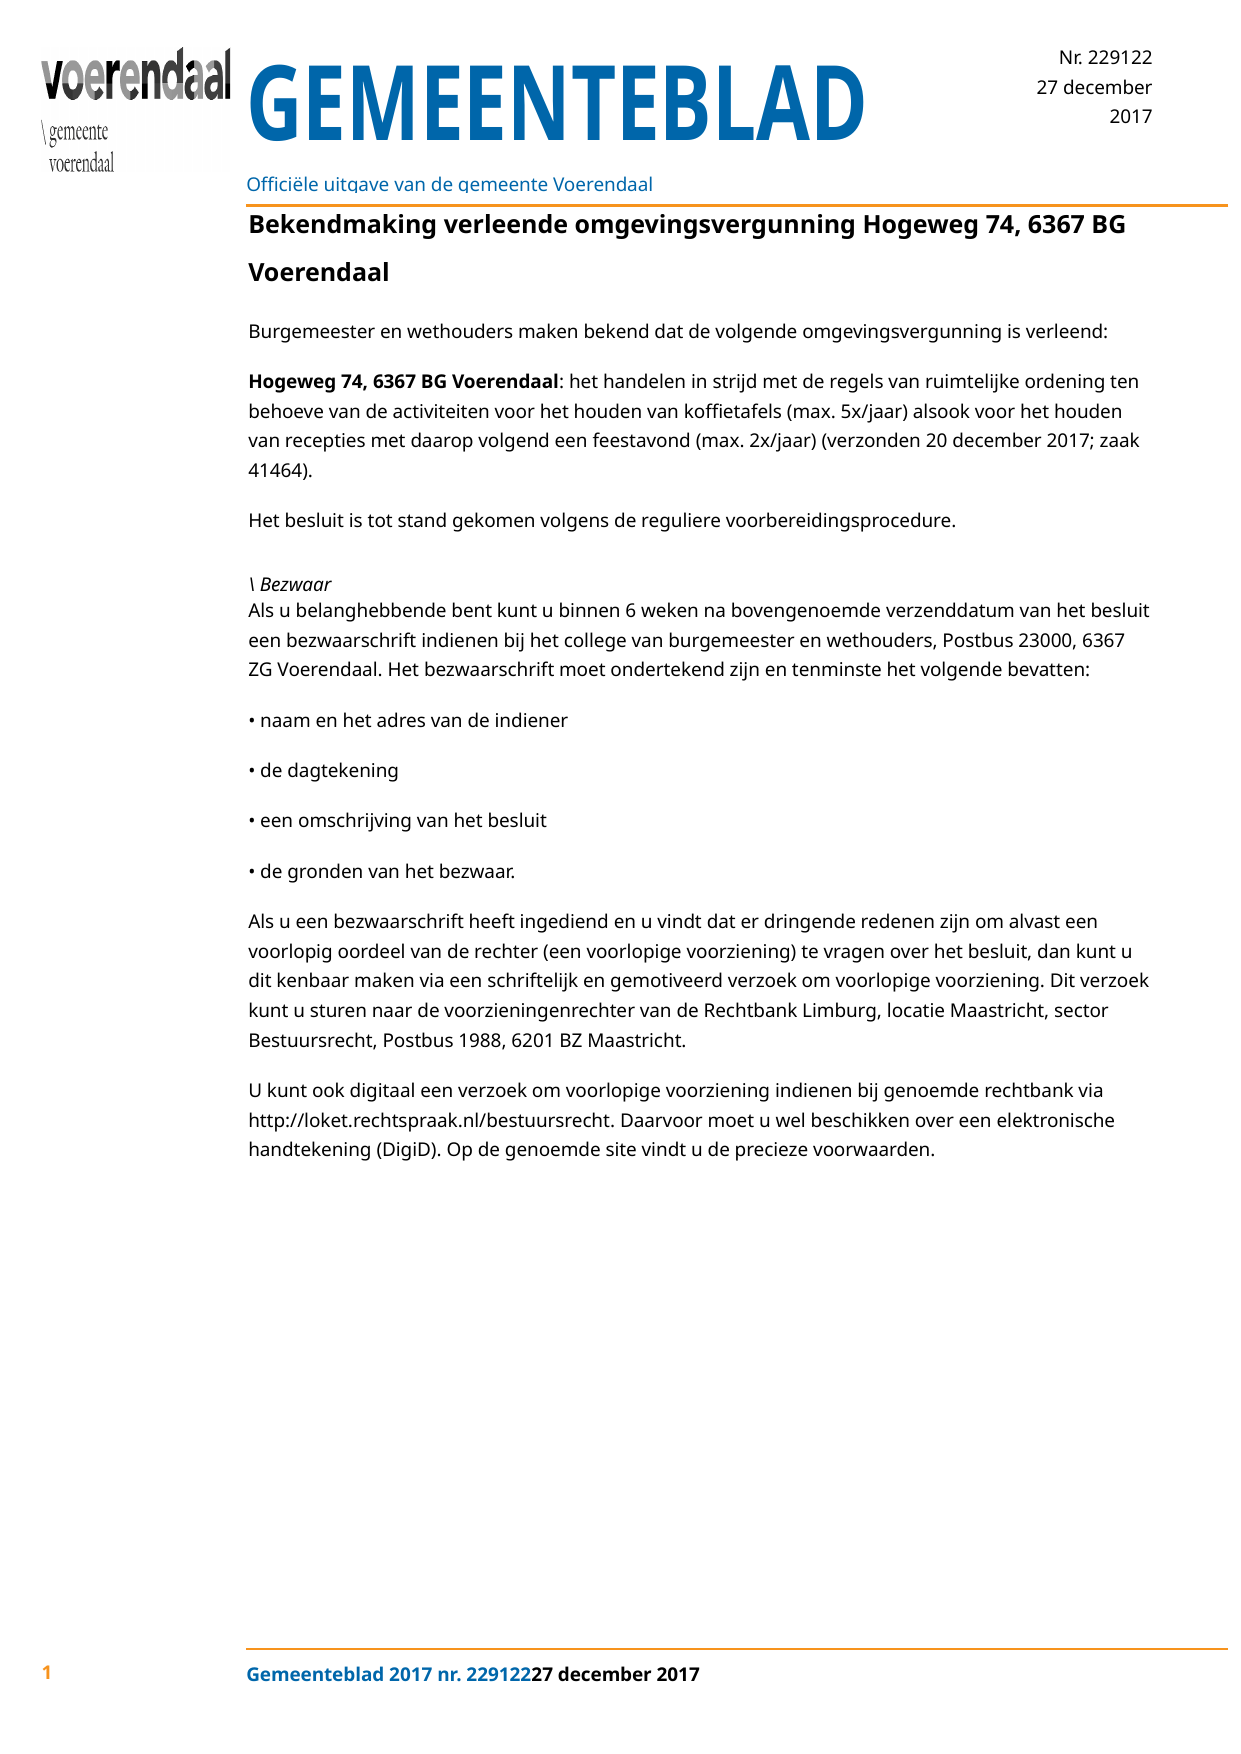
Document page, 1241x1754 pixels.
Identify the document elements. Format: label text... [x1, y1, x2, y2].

text • naam en het adres van de indiener [248, 707, 1152, 732]
text U kunt ook digitaal een verzoek om voorlopige voorziening indienen bij genoemde rechtbank via http://loket.rechtspraak.nl/bestuursrecht. Daarvoor moet u wel beschikken over een elektronische handtekening (DigiD). Op de genoemde site vindt u de precieze voorwaarden. [248, 1077, 1152, 1162]
text • de dagtekening [248, 757, 1152, 783]
picture [41, 47, 231, 172]
text Bekendmaking verleende omgevingsvergunning Hogeweg 74, 6367 BG Voerendaal [248, 207, 1152, 288]
text Burgemeester en wethouders maken bekend dat de volgende omgevingsvergunning is verleend: [248, 318, 1152, 344]
text Als u een bezwaarschrift heeft ingediend en u vindt dat er dringende redenen zijn om alvast een voorlopig oordeel van de rechter (een voorlopige voorziening) te vragen over het besluit, dan kunt u dit kenbaar maken via een schriftelijk en gemotiveerd verzoek om voorlopige voorziening. Dit verzoek kunt u sturen naar de voorzieningenrechter van de Rechtbank Limburg, locatie Maastricht, sector Bestuursrecht, Postbus 1988, 6201 BZ Maastricht. [248, 908, 1152, 1052]
text Als u belanghebbende bent kunt u binnen 6 weken na bovengenoemde verzenddatum van het besluit een bezwaarschrift indienen bij het college van burgemeester en wethouders, Postbus 23000, 6367 ZG Voerendaal. Het bezwaarschrift moet ondertekend zijn en tenminste het volgende bevatten: [248, 597, 1152, 682]
text Hogeweg 74, 6367 BG Voerendaal: het handelen in strijd met de regels van ruimtelijke ordening ten behoeve van de activiteiten voor het houden van koffietafels (max. 5x/jaar) alsook voor het houden van recepties met daarop volgend een feestavond (max. 2x/jaar) (verzonden 20 december 2017; zaak 41464). [248, 368, 1152, 483]
text Het besluit is tot stand gekomen volgens de reguliere voorbereidingsprocedure. [248, 507, 1152, 533]
text \ Bezwaar [248, 571, 1152, 597]
text • een omschrijving van het besluit [248, 808, 1152, 833]
text • de gronden van het bezwaar. [248, 858, 1152, 884]
